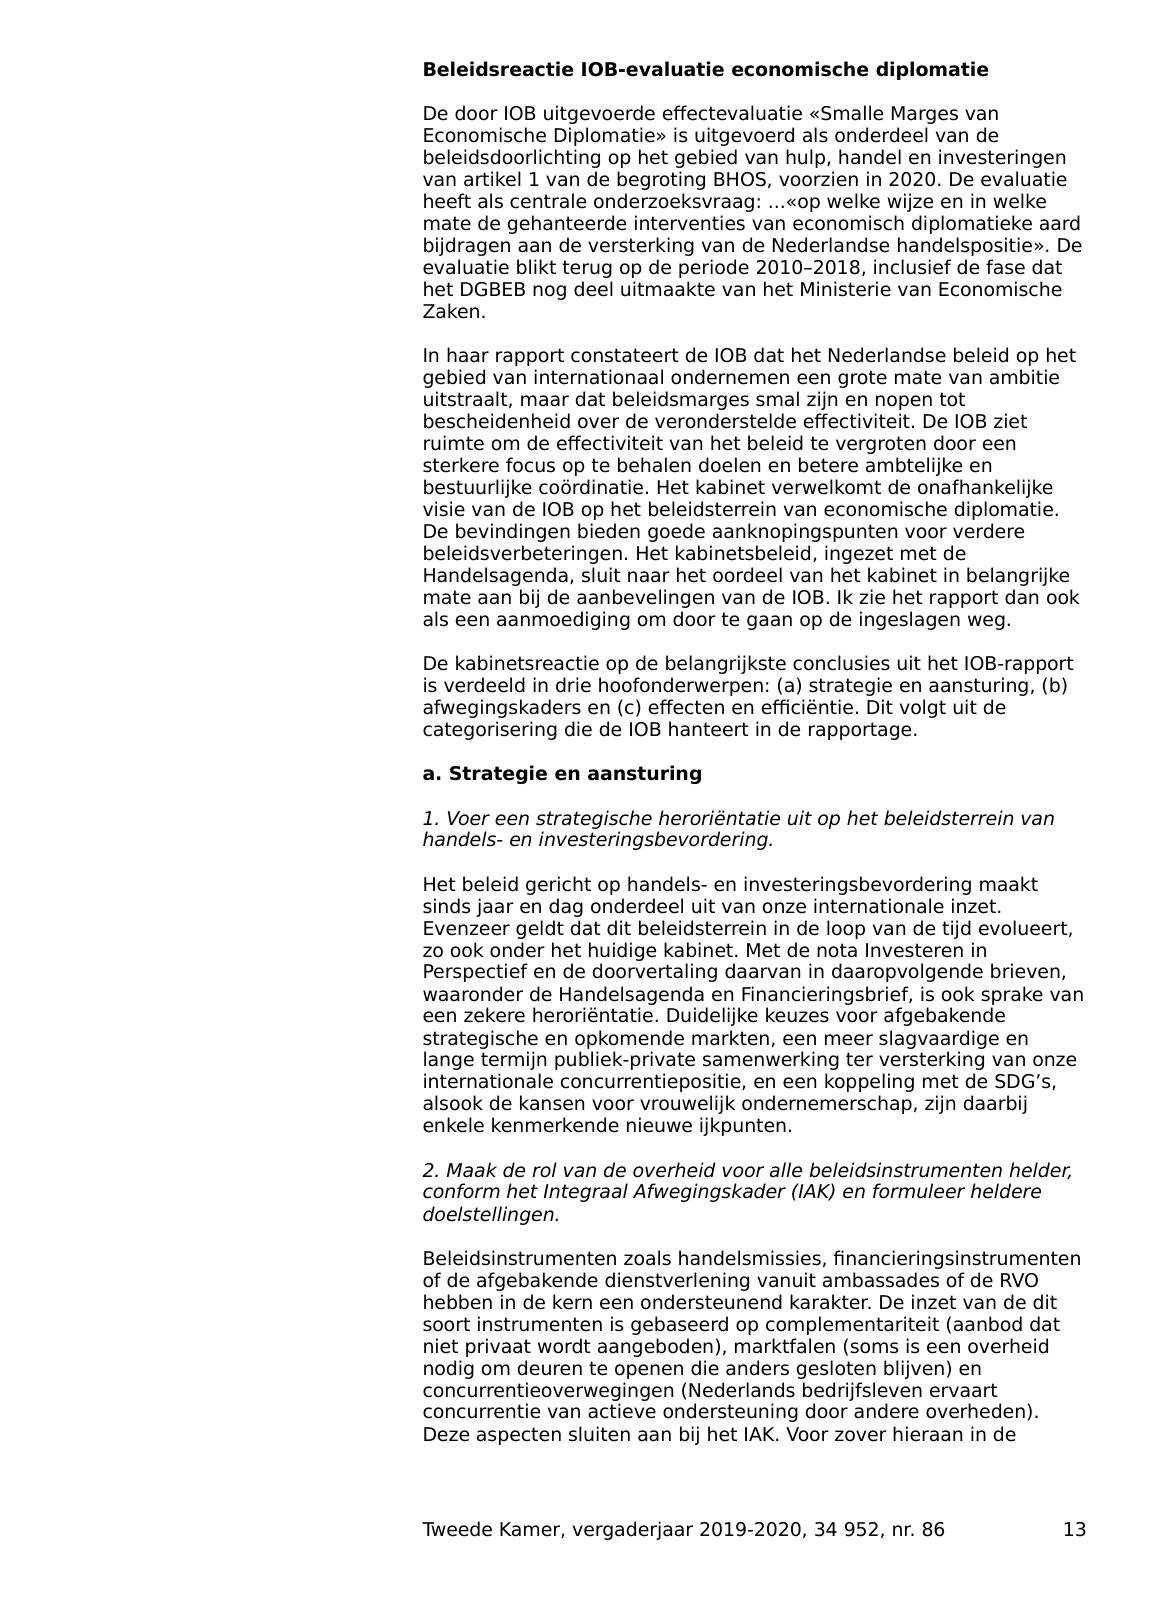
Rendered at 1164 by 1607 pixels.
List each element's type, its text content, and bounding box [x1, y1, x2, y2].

text De door IOB uitgevoerde effectevaluatie «Smalle Marges van Economische Diplomatie» is uitgevoerd als onderdeel van de beleidsdoorlichting op het gebied van hulp, handel en investeringen van artikel 1 van de begroting BHOS, voorzien in 2020. De evaluatie heeft als centrale onderzoeksvraag: ...«op welke wijze en in welke mate de gehanteerde interventies van economisch diplomatieke aard bijdragen aan de versterking van de Nederlandse handelspositie». De evaluatie blikt terug op de periode 2010–2018, inclusief de fase dat het DGBEB nog deel uitmaakte van het Ministerie van Economische Zaken. [422, 103, 1087, 323]
text De kabinetsreactie op de belangrijkste conclusies uit het IOB-rapport is verdeeld in drie hoofonderwerpen: (a) strategie en aansturing, (b) afwegingskaders en (c) effecten en efficiëntie. Dit volgt uit de categorisering die de IOB hanteert in de rapportage. [422, 653, 1087, 741]
subtitle 1. Voer een strategische heroriëntatie uit op het beleidsterrein van handels- en investeringsbevordering. [422, 807, 1087, 851]
text Beleidsinstrumenten zoals handelsmissies, financieringsinstrumenten of de afgebakende dienstverlening vanuit ambassades of de RVO hebben in de kern een ondersteunend karakter. De inzet van de dit soort instrumenten is gebaseerd op complementariteit (aanbod dat niet privaat wordt aangeboden), marktfalen (soms is een overheid nodig om deuren te openen die anders gesloten blijven) en concurrentieoverwegingen (Nederlands bedrijfsleven ervaart concurrentie van actieve ondersteuning door andere overheden). Deze aspecten sluiten aan bij het IAK. Voor zover hieraan in de [422, 1248, 1087, 1445]
text Het beleid gericht op handels- en investeringsbevordering maakt sinds jaar en dag onderdeel uit van onze internationale inzet. Evenzeer geldt dat dit beleidsterrein in de loop van de tijd evolueert, zo ook onder het huidige kabinet. Met de nota Investeren in Perspectief en de doorvertaling daarvan in daaropvolgende brieven, waaronder de Handelsagenda en Financieringsbrief, is ook sprake van een zekere heroriëntatie. Duidelijke keuzes voor afgebakende strategische en opkomende markten, een meer slagvaardige en lange termijn publiek-private samenwerking ter versterking van onze internationale concurrentiepositie, en een koppeling met de SDG’s, alsook de kansen voor vrouwelijk ondernemerschap, zijn daarbij enkele kenmerkende nieuwe ijkpunten. [422, 873, 1087, 1137]
subtitle a. Strategie en aansturing [422, 763, 1087, 785]
subtitle 2. Maak de rol van de overheid voor alle beleidsinstrumenten helder, conform het Integraal Afwegingskader (IAK) en formuleer heldere doelstellingen. [422, 1159, 1087, 1225]
text In haar rapport constateert de IOB dat het Nederlandse beleid op het gebied van internationaal ondernemen een grote mate van ambitie uitstraalt, maar dat beleidsmarges smal zijn en nopen tot bescheidenheid over de veronderstelde effectiviteit. De IOB ziet ruimte om de effectiviteit van het beleid te vergroten door een sterkere focus op te behalen doelen en betere ambtelijke en bestuurlijke coördinatie. Het kabinet verwelkomt de onafhankelijke visie van de IOB op het beleidsterrein van economische diplomatie. De bevindingen bieden goede aanknopingspunten voor verdere beleidsverbeteringen. Het kabinetsbeleid, ingezet met de Handelsagenda, sluit naar het oordeel van het kabinet in belangrijke mate aan bij de aanbevelingen van de IOB. Ik zie het rapport dan ook als een aanmoediging om door te gaan op de ingeslagen weg. [422, 345, 1087, 631]
subtitle Beleidsreactie IOB-evaluatie economische diplomatie [422, 59, 1087, 81]
